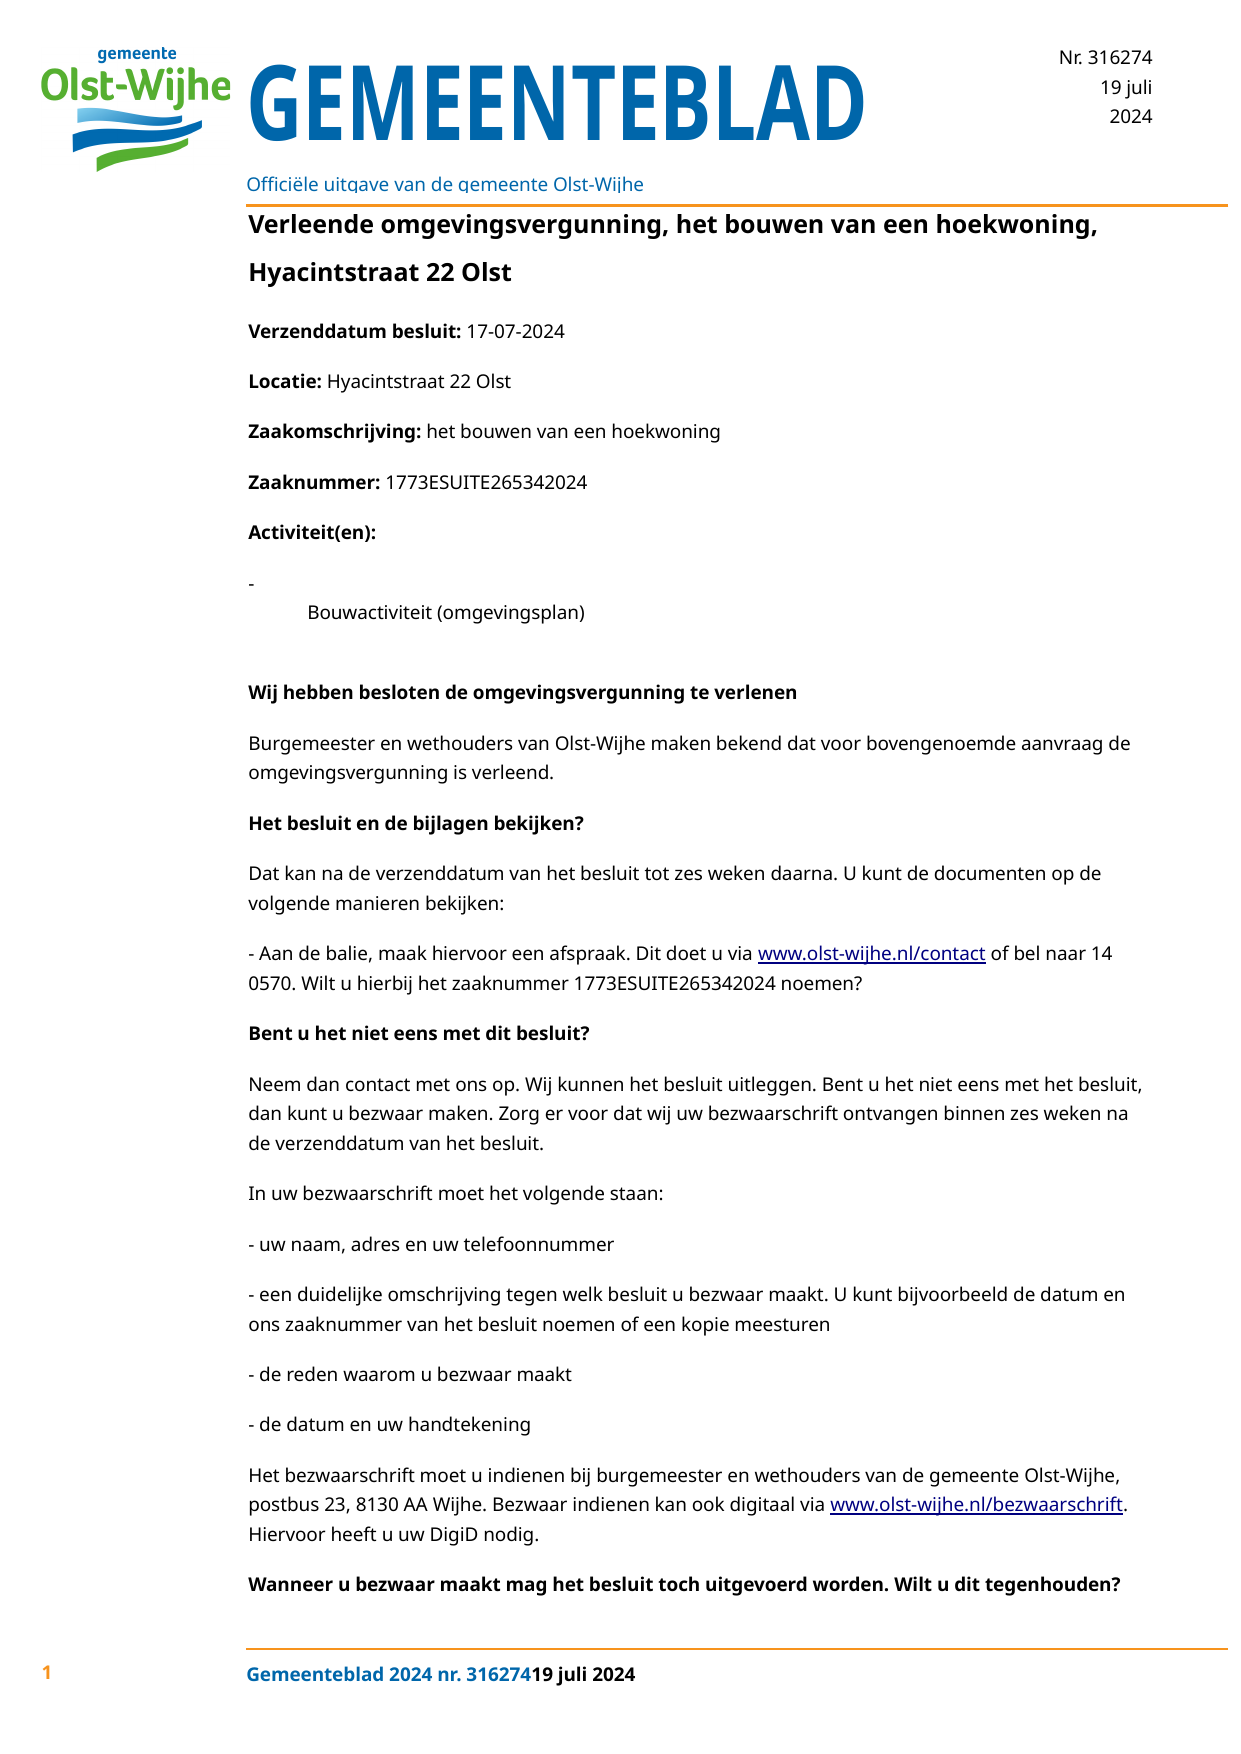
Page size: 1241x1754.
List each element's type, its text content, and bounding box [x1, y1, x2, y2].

text Dat kan na de verzenddatum van het besluit tot zes weken daarna. U kunt de documenten op de volgende manieren bekijken: [248, 860, 1152, 916]
text Wij hebben besloten de omgevingsvergunning te verlenen [248, 679, 1152, 705]
text - de datum en uw handtekening [248, 1412, 1152, 1437]
text Locatie: Hyacintstraat 22 Olst [248, 368, 1152, 394]
text Burgemeester en wethouders van Olst-Wijhe maken bekend dat voor bovengenoemde aanvraag de omgevingsvergunning is verleend. [248, 730, 1152, 785]
text - de reden waarom u bezwaar maakt [248, 1361, 1152, 1387]
text Activiteit(en): [248, 519, 1152, 545]
text Zaakomschrijving: het bouwen van een hoekwoning [248, 419, 1152, 444]
text Verzenddatum besluit: 17-07-2024 [248, 318, 1152, 344]
picture [41, 47, 231, 172]
text Wanneer u bezwaar maakt mag het besluit toch uitgevoerd worden. Wilt u dit tegenhouden? [248, 1572, 1152, 1597]
text - uw naam, adres en uw telefoonnummer [248, 1231, 1152, 1257]
text Zaaknummer: 1773ESUITE265342024 [248, 469, 1152, 495]
text Bent u het niet eens met dit besluit? [248, 1020, 1152, 1046]
text Neem dan contact met ons op. Wij kunnen het besluit uitleggen. Bent u het niet eens met het besluit, dan kunt u bezwaar maken. Zorg er voor dat wij uw bezwaarschrift ontvangen binnen zes weken na de verzenddatum van het besluit. [248, 1071, 1152, 1156]
text Het bezwaarschrift moet u indienen bij burgemeester en wethouders van de gemeente Olst-Wijhe, postbus 23, 8130 AA Wijhe. Bezwaar indienen kan ook digitaal via www.olst-wijhe.nl/bezwaarschrift. Hiervoor heeft u uw DigiD nodig. [248, 1462, 1152, 1547]
text Verleende omgevingsvergunning, het bouwen van een hoekwoning, Hyacintstraat 22 Olst [248, 207, 1152, 288]
text Het besluit en de bijlagen bekijken? [248, 810, 1152, 836]
list Bouwactiviteit (omgevingsplan) [248, 599, 1152, 625]
text - Aan de balie, maak hiervoor een afspraak. Dit doet u via www.olst-wijhe.nl/contact of bel naar 14 0570. Wilt u hierbij het zaaknummer 1773ESUITE265342024 noemen? [248, 940, 1152, 996]
text In uw bezwaarschrift moet het volgende staan: [248, 1180, 1152, 1206]
text - een duidelijke omschrijving tegen welk besluit u bezwaar maakt. U kunt bijvoorbeeld de datum en ons zaaknummer van het besluit noemen of een kopie meesturen [248, 1281, 1152, 1337]
